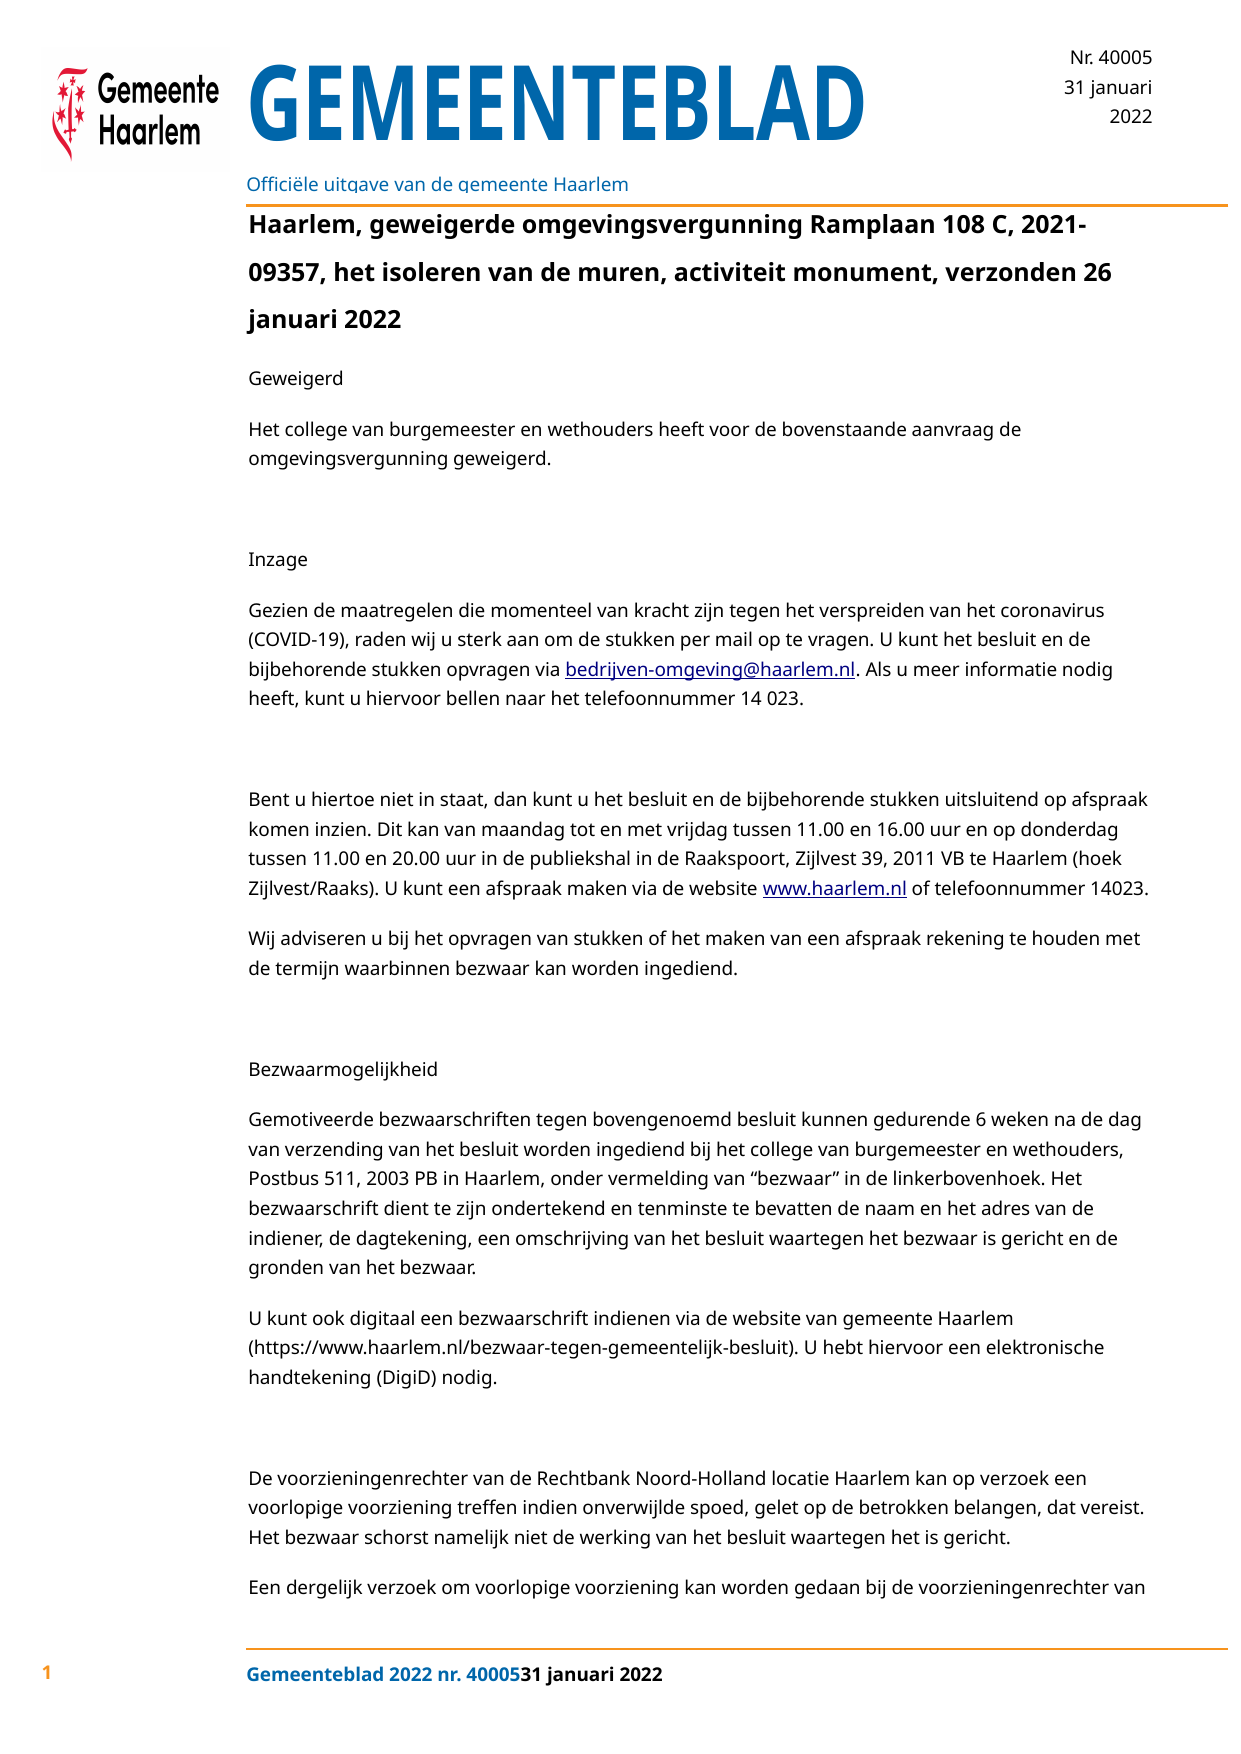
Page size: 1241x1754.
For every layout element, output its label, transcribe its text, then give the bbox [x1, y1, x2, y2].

picture [41, 47, 231, 172]
text Haarlem, geweigerde omgevingsvergunning Ramplaan 108 C, 2021-09357, het isoleren van de muren, activiteit monument, verzonden 26 januari 2022 [248, 207, 1152, 336]
text Bent u hiertoe niet in staat, dan kunt u het besluit en de bijbehorende stukken uitsluitend op afspraak komen inzien. Dit kan van maandag tot en met vrijdag tussen 11.00 en 16.00 uur en op donderdag tussen 11.00 en 20.00 uur in de publiekshal in de Raakspoort, Zijlvest 39, 2011 VB te Haarlem (hoek Zijlvest/Raaks). U kunt een afspraak maken via de website www.haarlem.nl of telefoonnummer 14023. [248, 786, 1152, 901]
text Inzage [248, 546, 1152, 572]
text Wij adviseren u bij het opvragen van stukken of het maken van een afspraak rekening te houden met de termijn waarbinnen bezwaar kan worden ingediend. [248, 926, 1152, 981]
text Gemotiveerde bezwaarschriften tegen bovengenoemd besluit kunnen gedurende 6 weken na de dag van verzending van het besluit worden ingediend bij het college van burgemeester en wethouders, Postbus 511, 2003 PB in Haarlem, onder vermelding van “bezwaar” in de linkerbovenhoek. Het bezwaarschrift dient te zijn ondertekend en tenminste te bevatten de naam en het adres van de indiener, de dagtekening, een omschrijving van het besluit waartegen het bezwaar is gericht en de gronden van het bezwaar. [248, 1106, 1152, 1280]
text De voorzieningenrechter van de Rechtbank Noord-Holland locatie Haarlem kan op verzoek een voorlopige voorziening treffen indien onverwijlde spoed, gelet op de betrokken belangen, dat vereist. Het bezwaar schorst namelijk niet de werking van het besluit waartegen het is gericht. [248, 1465, 1152, 1549]
text Bezwaarmogelijkheid [248, 1056, 1152, 1082]
text U kunt ook digitaal een bezwaarschrift indienen via de website van gemeente Haarlem (https://www.haarlem.nl/bezwaar-tegen-gemeentelijk-besluit). U hebt hiervoor een elektronische handtekening (DigiD) nodig. [248, 1305, 1152, 1389]
text Een dergelijk verzoek om voorlopige voorziening kan worden gedaan bij de voorzieningenrechter van [248, 1574, 1152, 1600]
text Gezien de maatregelen die momenteel van kracht zijn tegen het verspreiden van het coronavirus (COVID-19), raden wij u sterk aan om de stukken per mail op te vragen. U kunt het besluit en de bijbehorende stukken opvragen via bedrijven-omgeving@haarlem.nl. Als u meer informatie nodig heeft, kunt u hiervoor bellen naar het telefoonnummer 14 023. [248, 597, 1152, 711]
text Geweigerd [248, 366, 1152, 391]
text Het college van burgemeester en wethouders heeft voor de bovenstaande aanvraag de omgevingsvergunning geweigerd. [248, 416, 1152, 471]
